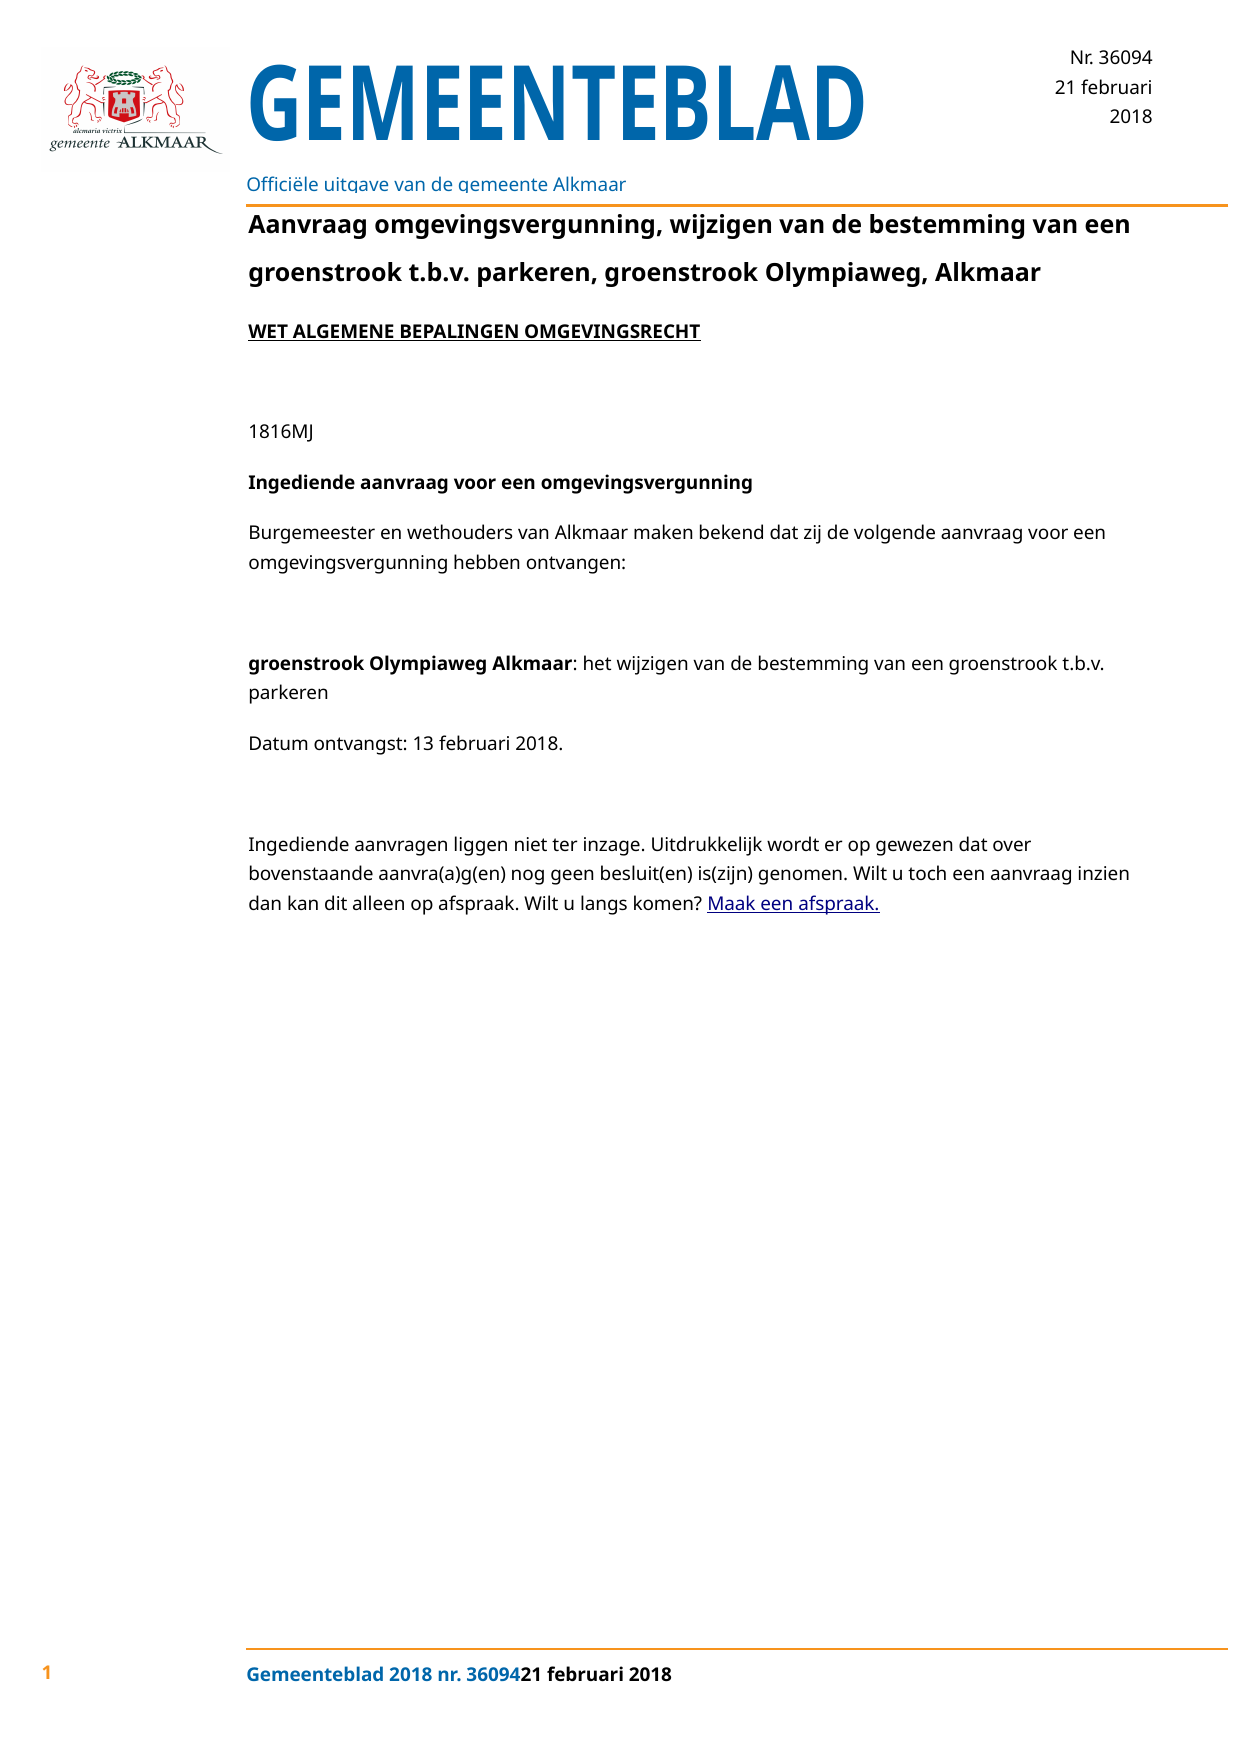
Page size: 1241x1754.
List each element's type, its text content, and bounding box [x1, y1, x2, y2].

text Aanvraag omgevingsvergunning, wijzigen van de bestemming van een groenstrook t.b.v. parkeren, groenstrook Olympiaweg, Alkmaar [248, 207, 1152, 288]
text groenstrook Olympiaweg Alkmaar: het wijzigen van de bestemming van een groenstrook t.b.v. parkeren [248, 650, 1152, 705]
text 1816MJ [248, 419, 1152, 444]
picture [41, 47, 231, 172]
text Burgemeester en wethouders van Alkmaar maken bekend dat zij de volgende aanvraag voor een omgevingsvergunning hebben ontvangen: [248, 519, 1152, 575]
text Datum ontvangst: 13 februari 2018. [248, 730, 1152, 756]
text Ingediende aanvragen liggen niet ter inzage. Uitdrukkelijk wordt er op gewezen dat over bovenstaande aanvra(a)g(en) nog geen besluit(en) is(zijn) genomen. Wilt u toch een aanvraag inzien dan kan dit alleen op afspraak. Wilt u langs komen? Maak een afspraak. [248, 831, 1152, 916]
text Ingediende aanvraag voor een omgevingsvergunning [248, 469, 1152, 495]
text WET ALGEMENE BEPALINGEN OMGEVINGSRECHT [248, 318, 1152, 344]
